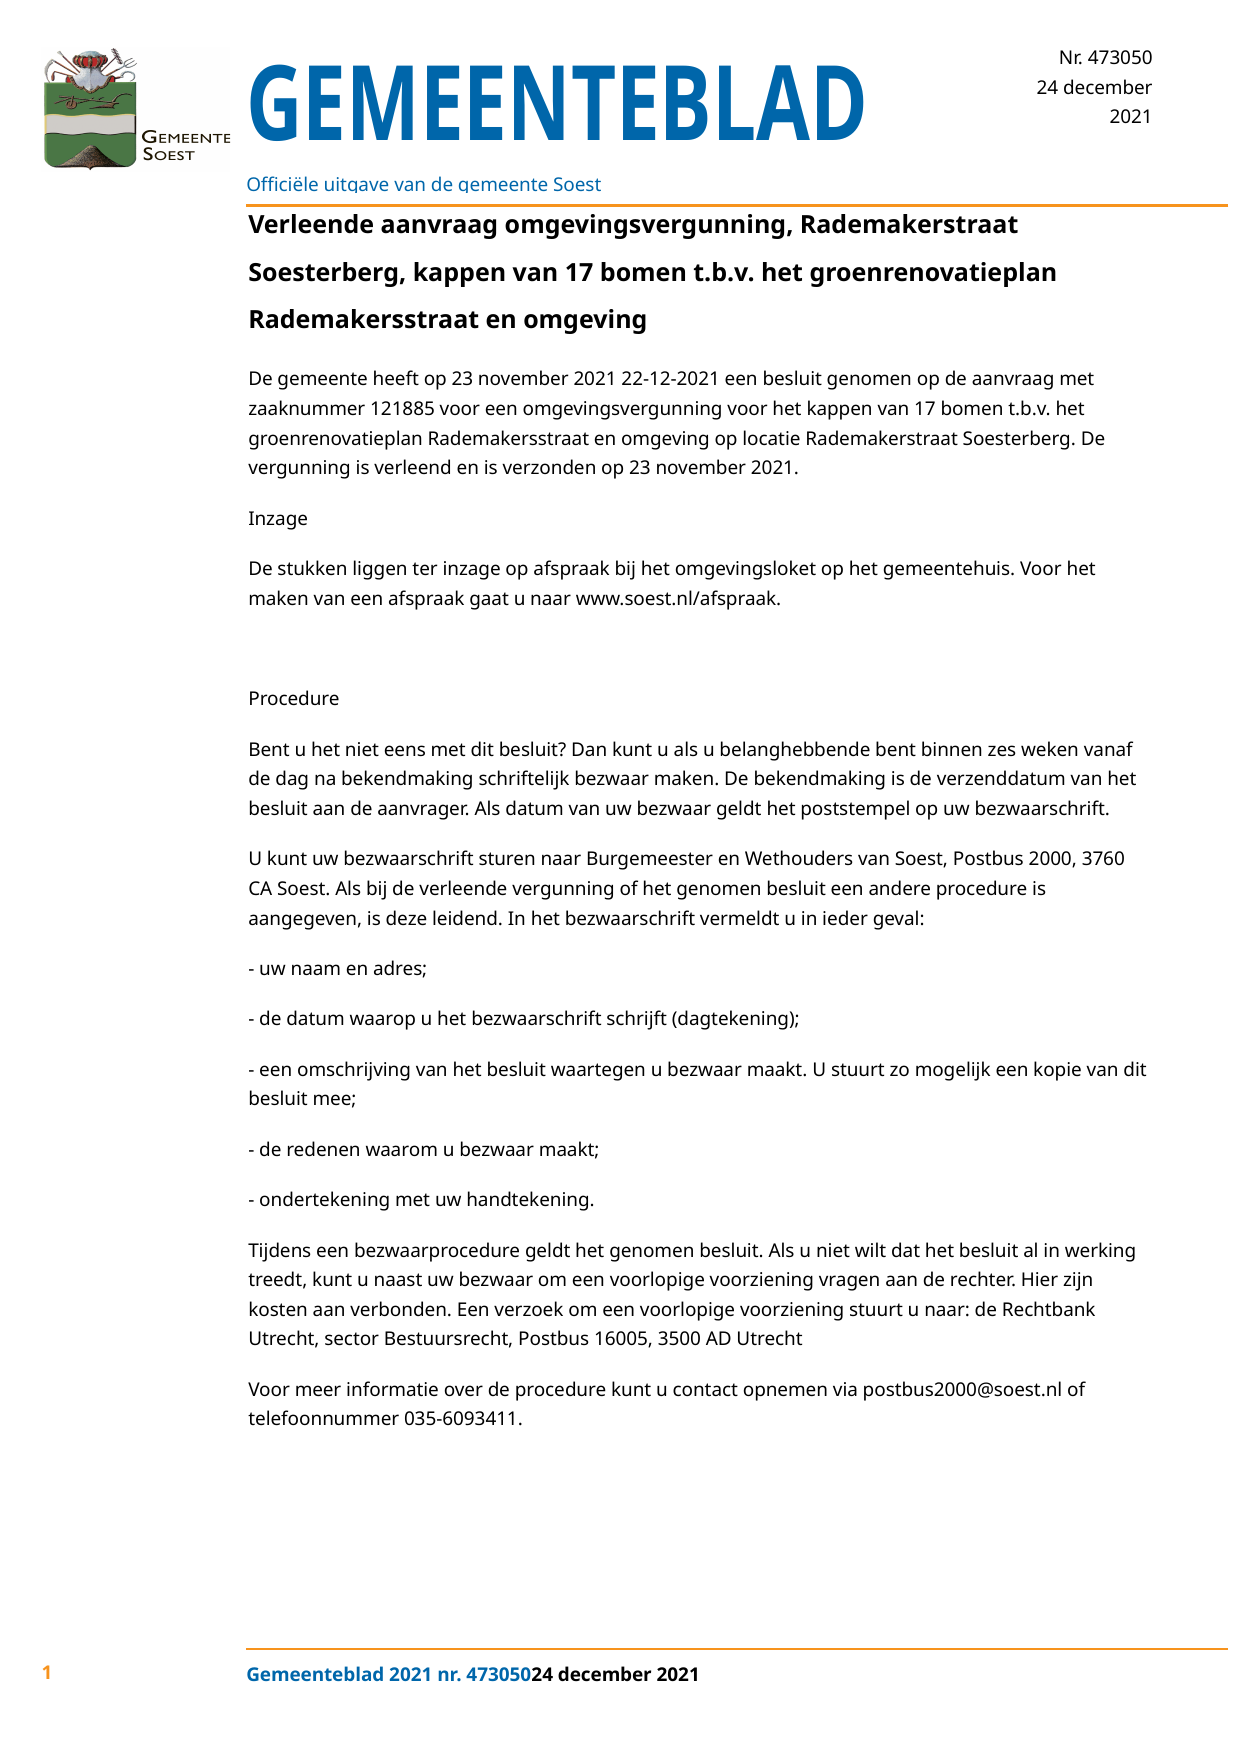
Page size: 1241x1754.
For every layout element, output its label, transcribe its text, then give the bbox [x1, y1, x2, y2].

text U kunt uw bezwaarschrift sturen naar Burgemeester en Wethouders van Soest, Postbus 2000, 3760 CA Soest. Als bij de verleende vergunning of het genomen besluit een andere procedure is aangegeven, is deze leidend. In het bezwaarschrift vermeldt u in ieder geval: [248, 846, 1152, 930]
text - de datum waarop u het bezwaarschrift schrijft (dagtekening); [248, 1006, 1152, 1031]
text Procedure [248, 686, 1152, 711]
text - uw naam en adres; [248, 955, 1152, 981]
text - ondertekening met uw handtekening. [248, 1186, 1152, 1212]
picture [41, 47, 231, 172]
text Voor meer informatie over de procedure kunt u contact opnemen via postbus2000@soest.nl of telefoonnummer 035-6093411. [248, 1376, 1152, 1431]
text Bent u het niet eens met dit besluit? Dan kunt u als u belanghebbende bent binnen zes weken vanaf de dag na bekendmaking schriftelijk bezwaar maken. De bekendmaking is de verzenddatum van het besluit aan de aanvrager. Als datum van uw bezwaar geldt het poststempel op uw bezwaarschrift. [248, 736, 1152, 821]
text - een omschrijving van het besluit waartegen u bezwaar maakt. U stuurt zo mogelijk een kopie van dit besluit mee; [248, 1056, 1152, 1111]
text Verleende aanvraag omgevingsvergunning, Rademakerstraat Soesterberg, kappen van 17 bomen t.b.v. het groenrenovatieplan Rademakersstraat en omgeving [248, 207, 1152, 336]
text Inzage [248, 505, 1152, 530]
text De stukken liggen ter inzage op afspraak bij het omgevingsloket op het gemeentehuis. Voor het maken van een afspraak gaat u naar www.soest.nl/afspraak. [248, 555, 1152, 610]
text - de redenen waarom u bezwaar maakt; [248, 1136, 1152, 1162]
text Tijdens een bezwaarprocedure geldt het genomen besluit. Als u niet wilt dat het besluit al in werking treedt, kunt u naast uw bezwaar om een voorlopige voorziening vragen aan de rechter. Hier zijn kosten aan verbonden. Een verzoek om een voorlopige voorziening stuurt u naar: de Rechtbank Utrecht, sector Bestuursrecht, Postbus 16005, 3500 AD Utrecht [248, 1237, 1152, 1351]
text De gemeente heeft op 23 november 2021 22-12-2021 een besluit genomen op de aanvraag met zaaknummer 121885 voor een omgevingsvergunning voor het kappen van 17 bomen t.b.v. het groenrenovatieplan Rademakersstraat en omgeving op locatie Rademakerstraat Soesterberg. De vergunning is verleend en is verzonden op 23 november 2021. [248, 366, 1152, 480]
